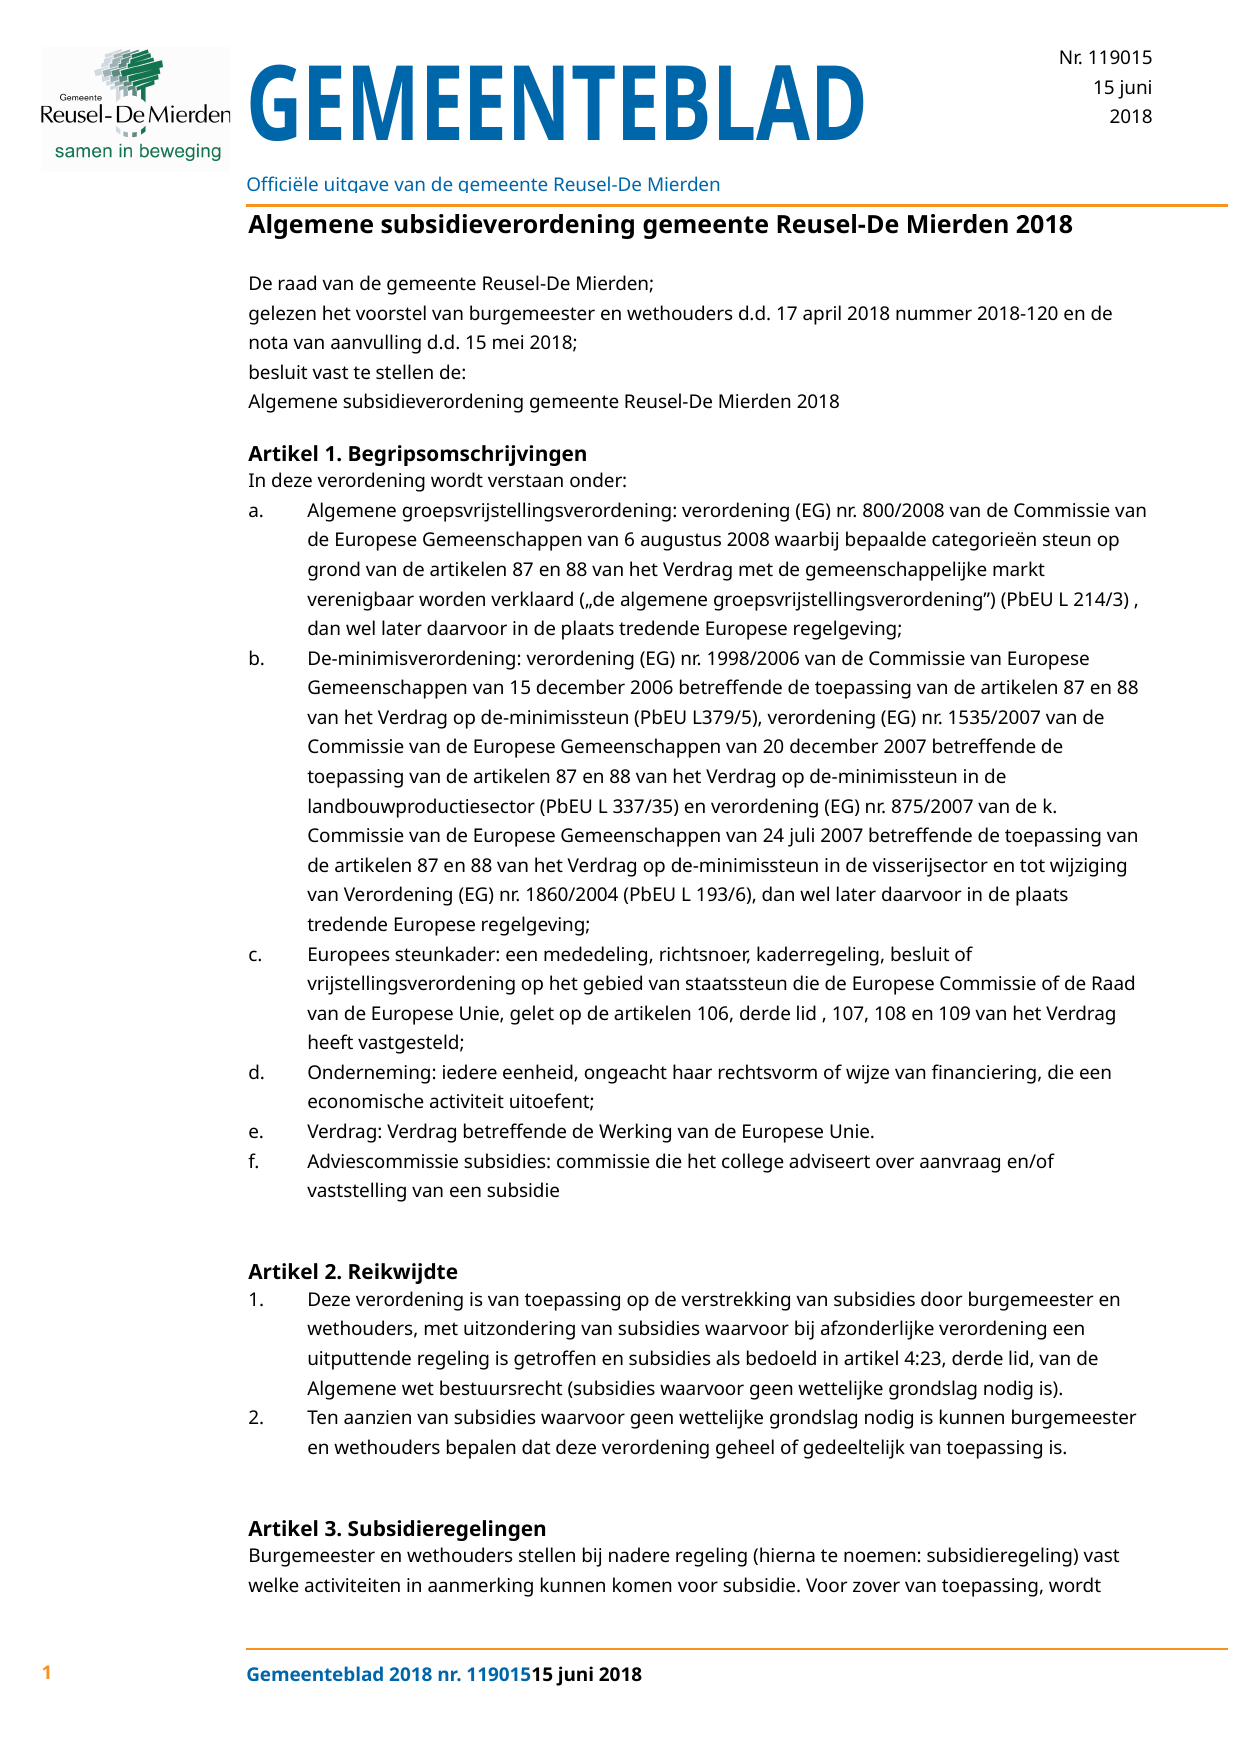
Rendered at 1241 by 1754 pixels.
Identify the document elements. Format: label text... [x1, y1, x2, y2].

list Europees steunkader: een mededeling, richtsnoer, kaderregeling, besluit of vrijstellingsverordening op het gebied van staatssteun die de Europese Commissie of de Raad van de Europese Unie, gelet op de artikelen 106, derde lid , 107, 108 en 109 van het Verdrag heeft vastgesteld; [248, 941, 1152, 1055]
text gelezen het voorstel van burgemeester en wethouders d.d. 17 april 2018 nummer 2018-120 en de nota van aanvulling d.d. 15 mei 2018; [248, 300, 1152, 355]
list Algemene groepsvrijstellingsverordening: verordening (EG) nr. 800/2008 van de Commissie van de Europese Gemeenschappen van 6 augustus 2008 waarbij bepaalde categorieën steun op grond van de artikelen 87 en 88 van het Verdrag met de gemeenschappelijke markt verenigbaar worden verklaard („de algemene groepsvrijstellingsverordening”) (PbEU L 214/3) , dan wel later daarvoor in de plaats tredende Europese regelgeving; [248, 497, 1152, 641]
list Deze verordening is van toepassing op de verstrekking van subsidies door burgemeester en wethouders, met uitzondering van subsidies waarvoor bij afzonderlijke verordening een uitputtende regeling is getroffen en subsidies als bedoeld in artikel 4:23, derde lid, van de Algemene wet bestuursrecht (subsidies waarvoor geen wettelijke grondslag nodig is). [248, 1286, 1152, 1400]
text Artikel 3. Subsidieregelingen [248, 1514, 1152, 1542]
text Algemene subsidieverordening gemeente Reusel-De Mierden 2018 [248, 389, 1152, 414]
text Algemene subsidieverordening gemeente Reusel-De Mierden 2018 [248, 207, 1152, 241]
text Burgemeester en wethouders stellen bij nadere regeling (hierna te noemen: subsidieregeling) vast welke activiteiten in aanmerking kunnen komen voor subsidie. Voor zover van toepassing, wordt [248, 1542, 1152, 1598]
list De-minimisverordening: verordening (EG) nr. 1998/2006 van de Commissie van Europese Gemeenschappen van 15 december 2006 betreffende de toepassing van de artikelen 87 en 88 van het Verdrag op de-minimissteun (PbEU L379/5), verordening (EG) nr. 1535/2007 van de Commissie van de Europese Gemeenschappen van 20 december 2007 betreffende de toepassing van de artikelen 87 en 88 van het Verdrag op de-minimissteun in de landbouwproductiesector (PbEU L 337/35) en verordening (EG) nr. 875/2007 van de k. Commissie van de Europese Gemeenschappen van 24 juli 2007 betreffende de toepassing van de artikelen 87 en 88 van het Verdrag op de-minimissteun in de visserijsector en tot wijziging van Verordening (EG) nr. 1860/2004 (PbEU L 193/6), dan wel later daarvoor in de plaats tredende Europese regelgeving; [248, 645, 1152, 937]
list Verdrag: Verdrag betreffende de Werking van de Europese Unie. [248, 1118, 1152, 1144]
text Artikel 1. Begripsomschrijvingen [248, 439, 1152, 467]
text De raad van de gemeente Reusel-De Mierden; [248, 270, 1152, 296]
list Adviescommissie subsidies: commissie die het college adviseert over aanvraag en/of vaststelling van een subsidie [248, 1148, 1152, 1203]
text besluit vast te stellen de: [248, 359, 1152, 385]
picture [41, 47, 231, 172]
text Artikel 2. Reikwijdte [248, 1257, 1152, 1286]
list Onderneming: iedere eenheid, ongeacht haar rechtsvorm of wijze van financiering, die een economische activiteit uitoefent; [248, 1059, 1152, 1114]
list Ten aanzien van subsidies waarvoor geen wettelijke grondslag nodig is kunnen burgemeester en wethouders bepalen dat deze verordening geheel of gedeeltelijk van toepassing is. [248, 1404, 1152, 1459]
text In deze verordening wordt verstaan onder: [248, 467, 1152, 493]
